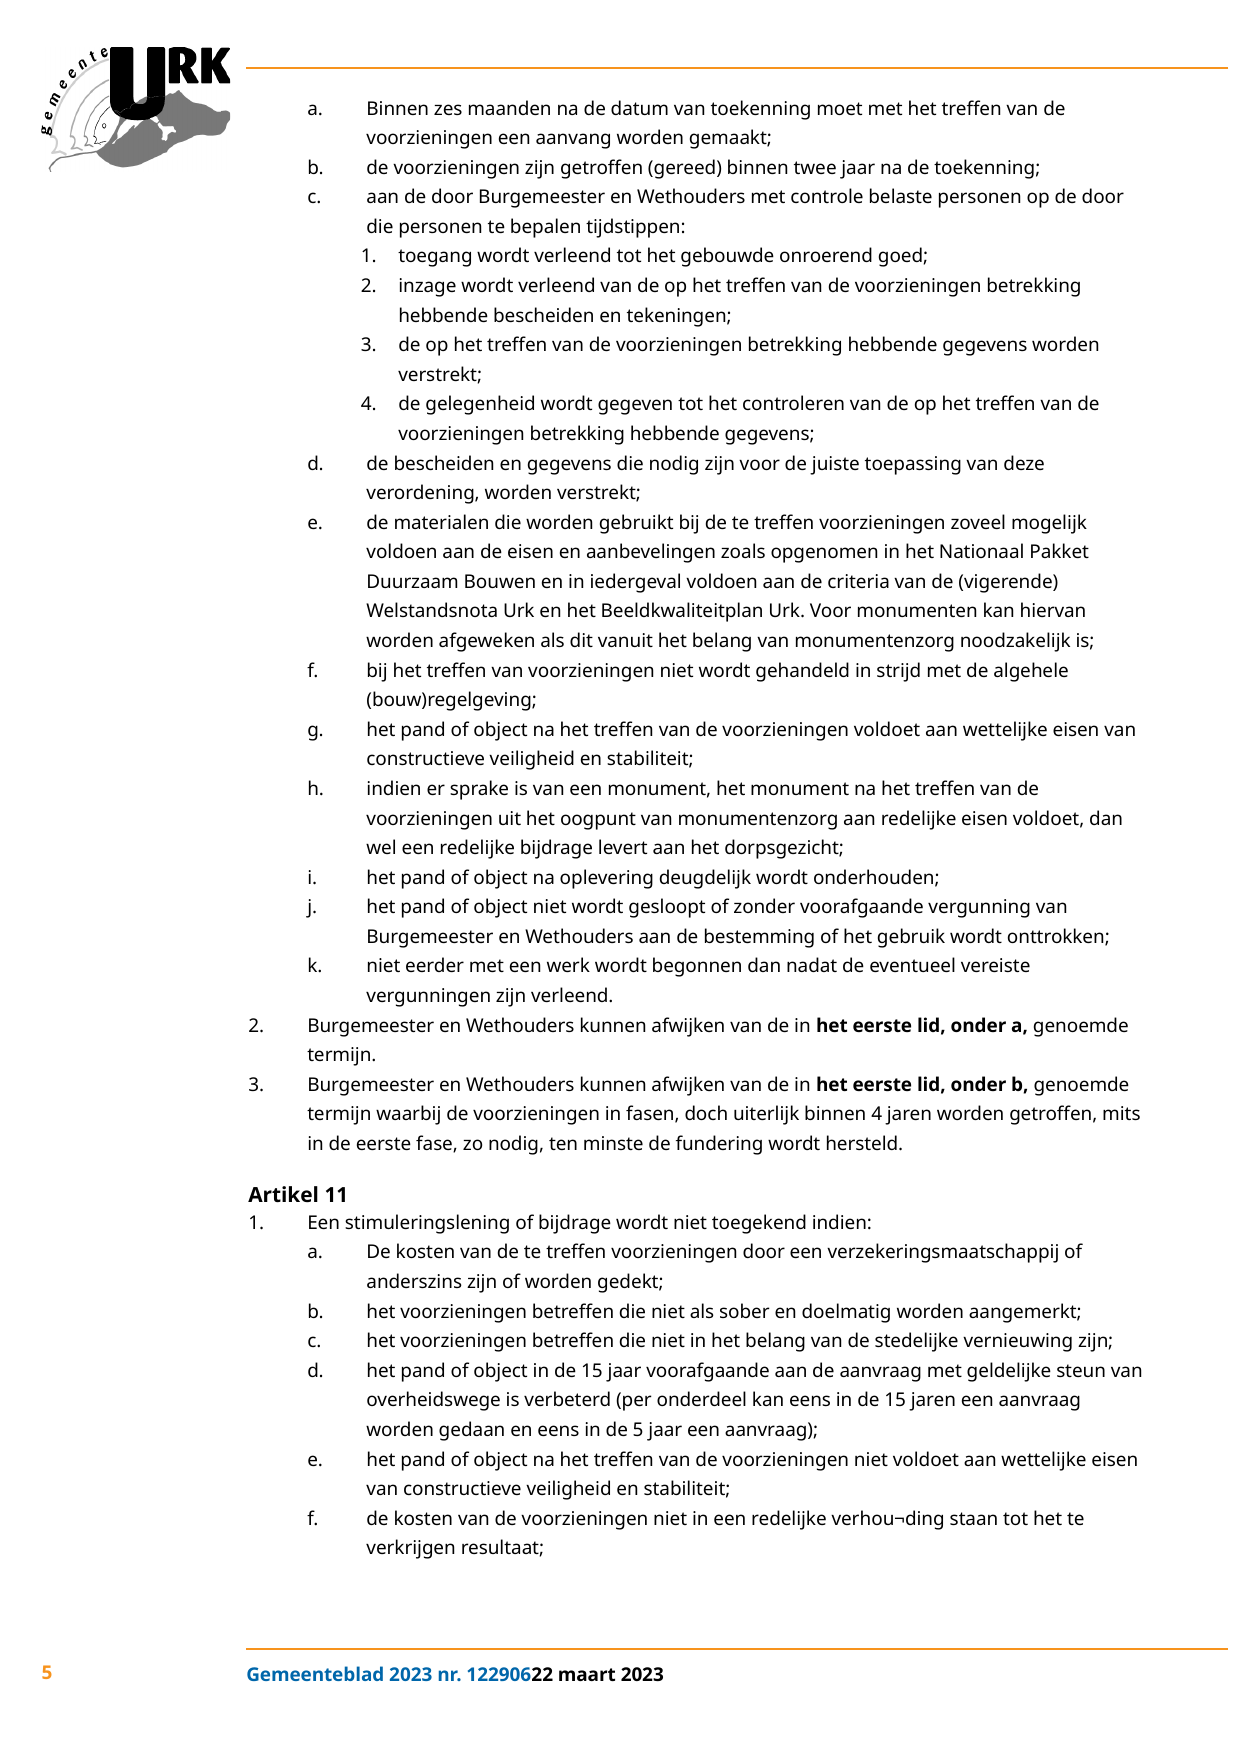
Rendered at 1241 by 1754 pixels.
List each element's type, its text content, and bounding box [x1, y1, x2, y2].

text Artikel 11 [248, 1181, 1152, 1209]
picture [41, 47, 231, 172]
list bij het treffen van voorzieningen niet wordt gehandeld in strijd met de algehele (bouw)regelgeving; [307, 657, 1152, 712]
list het voorzieningen betreffen die niet in het belang van de stedelijke vernieuwing zijn; [307, 1327, 1152, 1353]
list aan de door Burgemeester en Wethouders met controle belaste personen op de door die personen te bepalen tijdstippen: [307, 183, 1152, 239]
list het pand of object na het treffen van de voorzieningen voldoet aan wettelijke eisen van constructieve veiligheid en stabiliteit; [307, 716, 1152, 771]
list de gelegenheid wordt gegeven tot het controleren van de op het treffen van de voorzieningen betrekking hebbende gegevens; [361, 391, 1152, 446]
list niet eerder met een werk wordt begonnen dan nadat de eventueel vereiste vergunningen zijn verleend. [307, 953, 1152, 1008]
list de op het treffen van de voorzieningen betrekking hebbende gegevens worden verstrekt; [361, 331, 1152, 387]
list het pand of object na oplevering deugdelijk wordt onderhouden; [307, 864, 1152, 890]
list Een stimuleringslening of bijdrage wordt niet toegekend indien: [248, 1209, 1152, 1235]
list Burgemeester en Wethouders kunnen afwijken van de in het eerste lid, onder a, genoemde termijn. [248, 1012, 1152, 1067]
list De kosten van de te treffen voorzieningen door een verzekeringsmaatschappij of anderszins zijn of worden gedekt; [307, 1239, 1152, 1294]
list indien er sprake is van een monument, het monument na het treffen van de voorzieningen uit het oogpunt van monumentenzorg aan redelijke eisen voldoet, dan wel een redelijke bijdrage levert aan het dorpsgezicht; [307, 775, 1152, 860]
list de materialen die worden gebruikt bij de te treffen voorzieningen zoveel mogelijk voldoen aan de eisen en aanbevelingen zoals opgenomen in het Nationaal Pakket Duurzaam Bouwen en in iedergeval voldoen aan de criteria van de (vigerende) Welstandsnota Urk en het Beeldkwaliteitplan Urk. Voor monumenten kan hiervan worden afgeweken als dit vanuit het belang van monumentenzorg noodzakelijk is; [307, 509, 1152, 653]
list inzage wordt verleend van de op het treffen van de voorzieningen betrekking hebbende bescheiden en tekeningen; [361, 272, 1152, 328]
list Binnen zes maanden na de datum van toekenning moet met het treffen van de voorzieningen een aanvang worden gemaakt; [307, 95, 1152, 150]
list toegang wordt verleend tot het gebouwde onroerend goed; [361, 243, 1152, 268]
list de kosten van de voorzieningen niet in een redelijke verhou¬ding staan tot het te verkrijgen resultaat; [307, 1505, 1152, 1560]
list het voorzieningen betreffen die niet als sober en doelmatig worden aangemerkt; [307, 1298, 1152, 1323]
list de voorzieningen zijn getroffen (gereed) binnen twee jaar na de toekenning; [307, 154, 1152, 180]
list het pand of object niet wordt gesloopt of zonder voorafgaande vergunning van Burgemeester en Wethouders aan de bestemming of het gebruik wordt onttrokken; [307, 893, 1152, 949]
list Burgemeester en Wethouders kunnen afwijken van de in het eerste lid, onder b, genoemde termijn waarbij de voorzieningen in fasen, doch uiterlijk binnen 4 jaren worden getroffen, mits in de eerste fase, zo nodig, ten minste de fundering wordt hersteld. [248, 1071, 1152, 1156]
list het pand of object na het treffen van de voorzieningen niet voldoet aan wettelijke eisen van constructieve veiligheid en stabiliteit; [307, 1446, 1152, 1501]
list de bescheiden en gegevens die nodig zijn voor de juiste toepassing van deze verordening, worden verstrekt; [307, 450, 1152, 505]
list het pand of object in de 15 jaar voorafgaande aan de aanvraag met geldelijke steun van overheidswege is verbeterd (per onderdeel kan eens in de 15 jaren een aanvraag worden gedaan en eens in de 5 jaar een aanvraag); [307, 1357, 1152, 1442]
